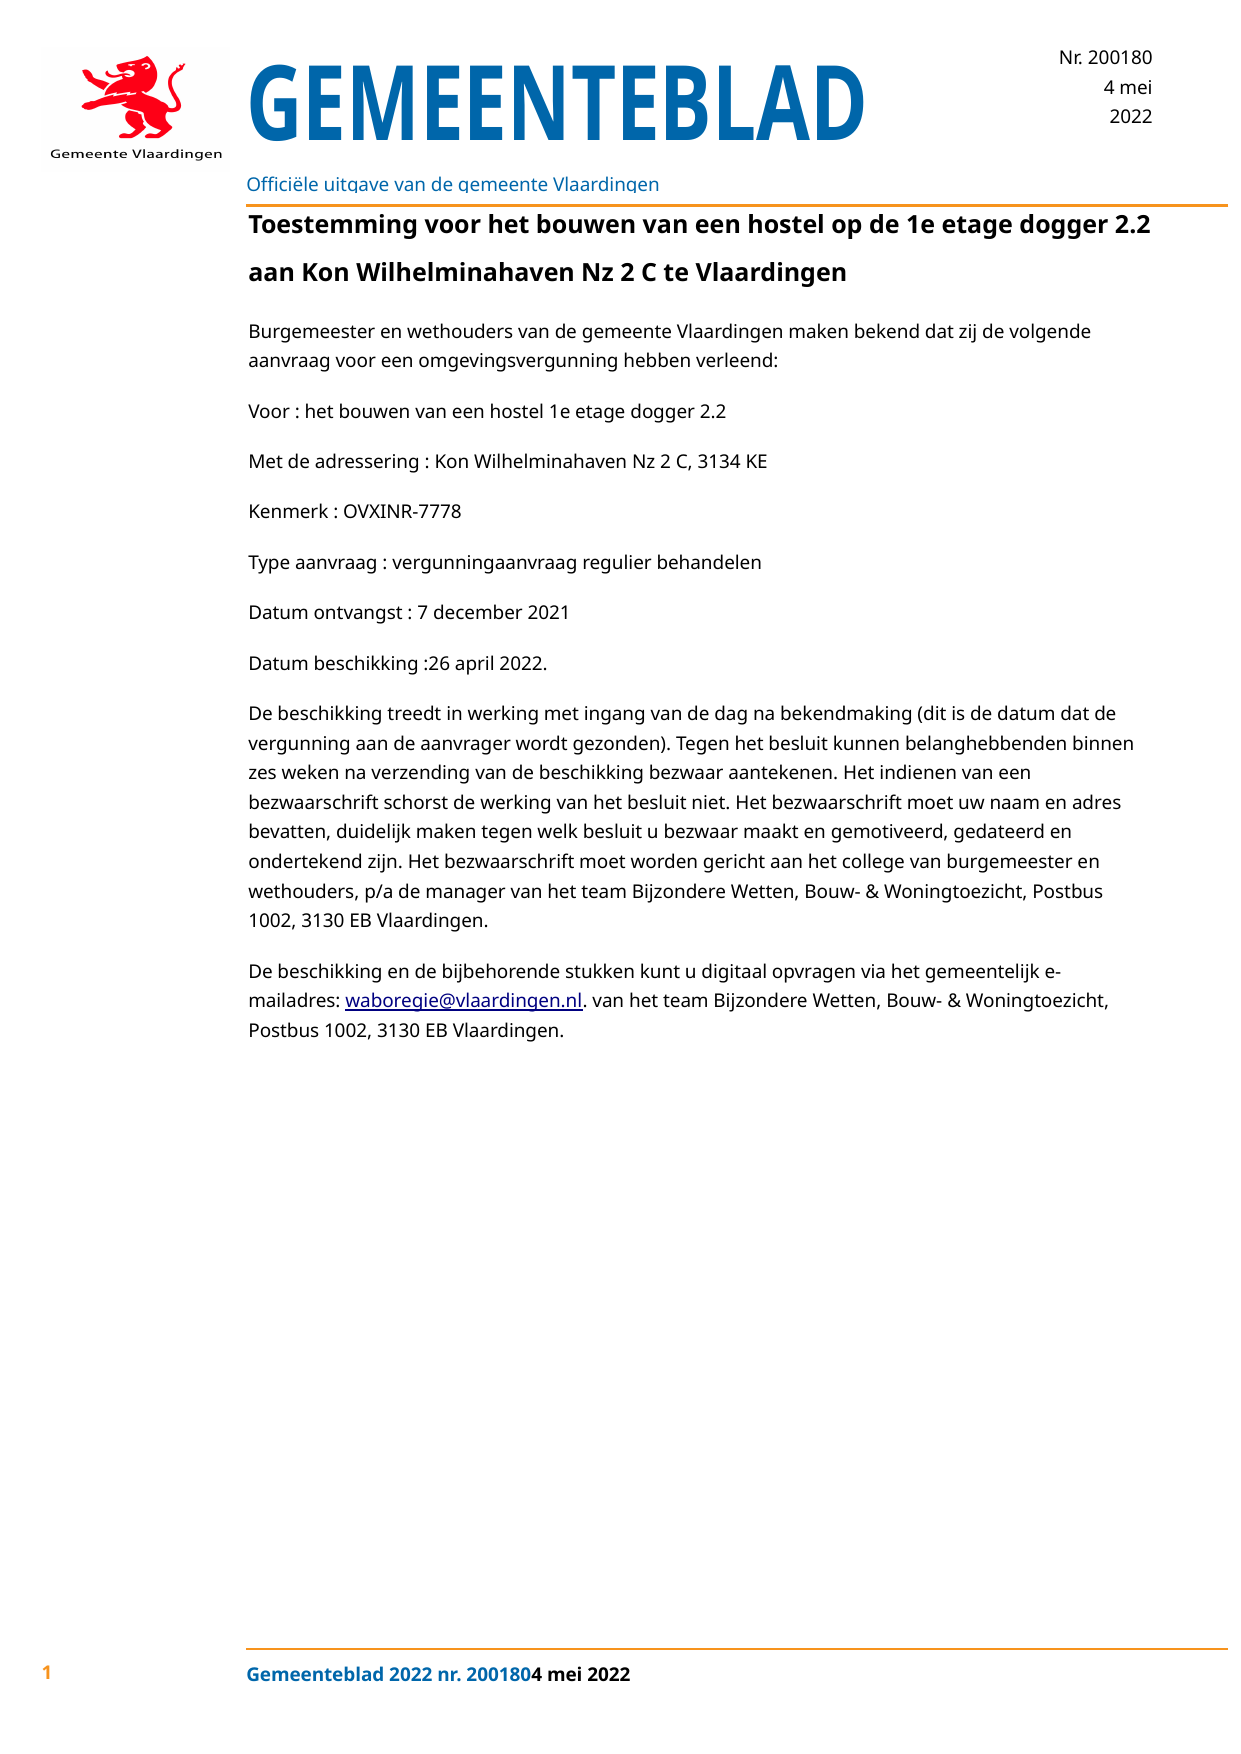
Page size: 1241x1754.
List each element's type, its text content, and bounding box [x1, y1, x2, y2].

picture [41, 47, 231, 172]
text De beschikking treedt in werking met ingang van de dag na bekendmaking (dit is de datum dat de vergunning aan de aanvrager wordt gezonden). Tegen het besluit kunnen belanghebbenden binnen zes weken na verzending van de beschikking bezwaar aantekenen. Het indienen van een bezwaarschrift schorst de werking van het besluit niet. Het bezwaarschrift moet uw naam en adres bevatten, duidelijk maken tegen welk besluit u bezwaar maakt en gemotiveerd, gedateerd en ondertekend zijn. Het bezwaarschrift moet worden gericht aan het college van burgemeester en wethouders, p/a de manager van het team Bijzondere Wetten, Bouw- & Woningtoezicht, Postbus 1002, 3130 EB Vlaardingen. [248, 700, 1152, 933]
text Datum ontvangst : 7 december 2021 [248, 599, 1152, 625]
text Kenmerk : OVXINR-7778 [248, 499, 1152, 524]
text Toestemming voor het bouwen van een hostel op de 1e etage dogger 2.2 aan Kon Wilhelminahaven Nz 2 C te Vlaardingen [248, 207, 1152, 288]
text Met de adressering : Kon Wilhelminahaven Nz 2 C, 3134 KE [248, 448, 1152, 474]
text Type aanvraag : vergunningaanvraag regulier behandelen [248, 549, 1152, 575]
text Voor : het bouwen van een hostel 1e etage dogger 2.2 [248, 398, 1152, 424]
text Burgemeester en wethouders van de gemeente Vlaardingen maken bekend dat zij de volgende aanvraag voor een omgevingsvergunning hebben verleend: [248, 318, 1152, 373]
text De beschikking en de bijbehorende stukken kunt u digitaal opvragen via het gemeentelijk e-mailadres: waboregie@vlaardingen.nl. van het team Bijzondere Wetten, Bouw- & Woningtoezicht, Postbus 1002, 3130 EB Vlaardingen. [248, 958, 1152, 1043]
text Datum beschikking :26 april 2022. [248, 650, 1152, 676]
